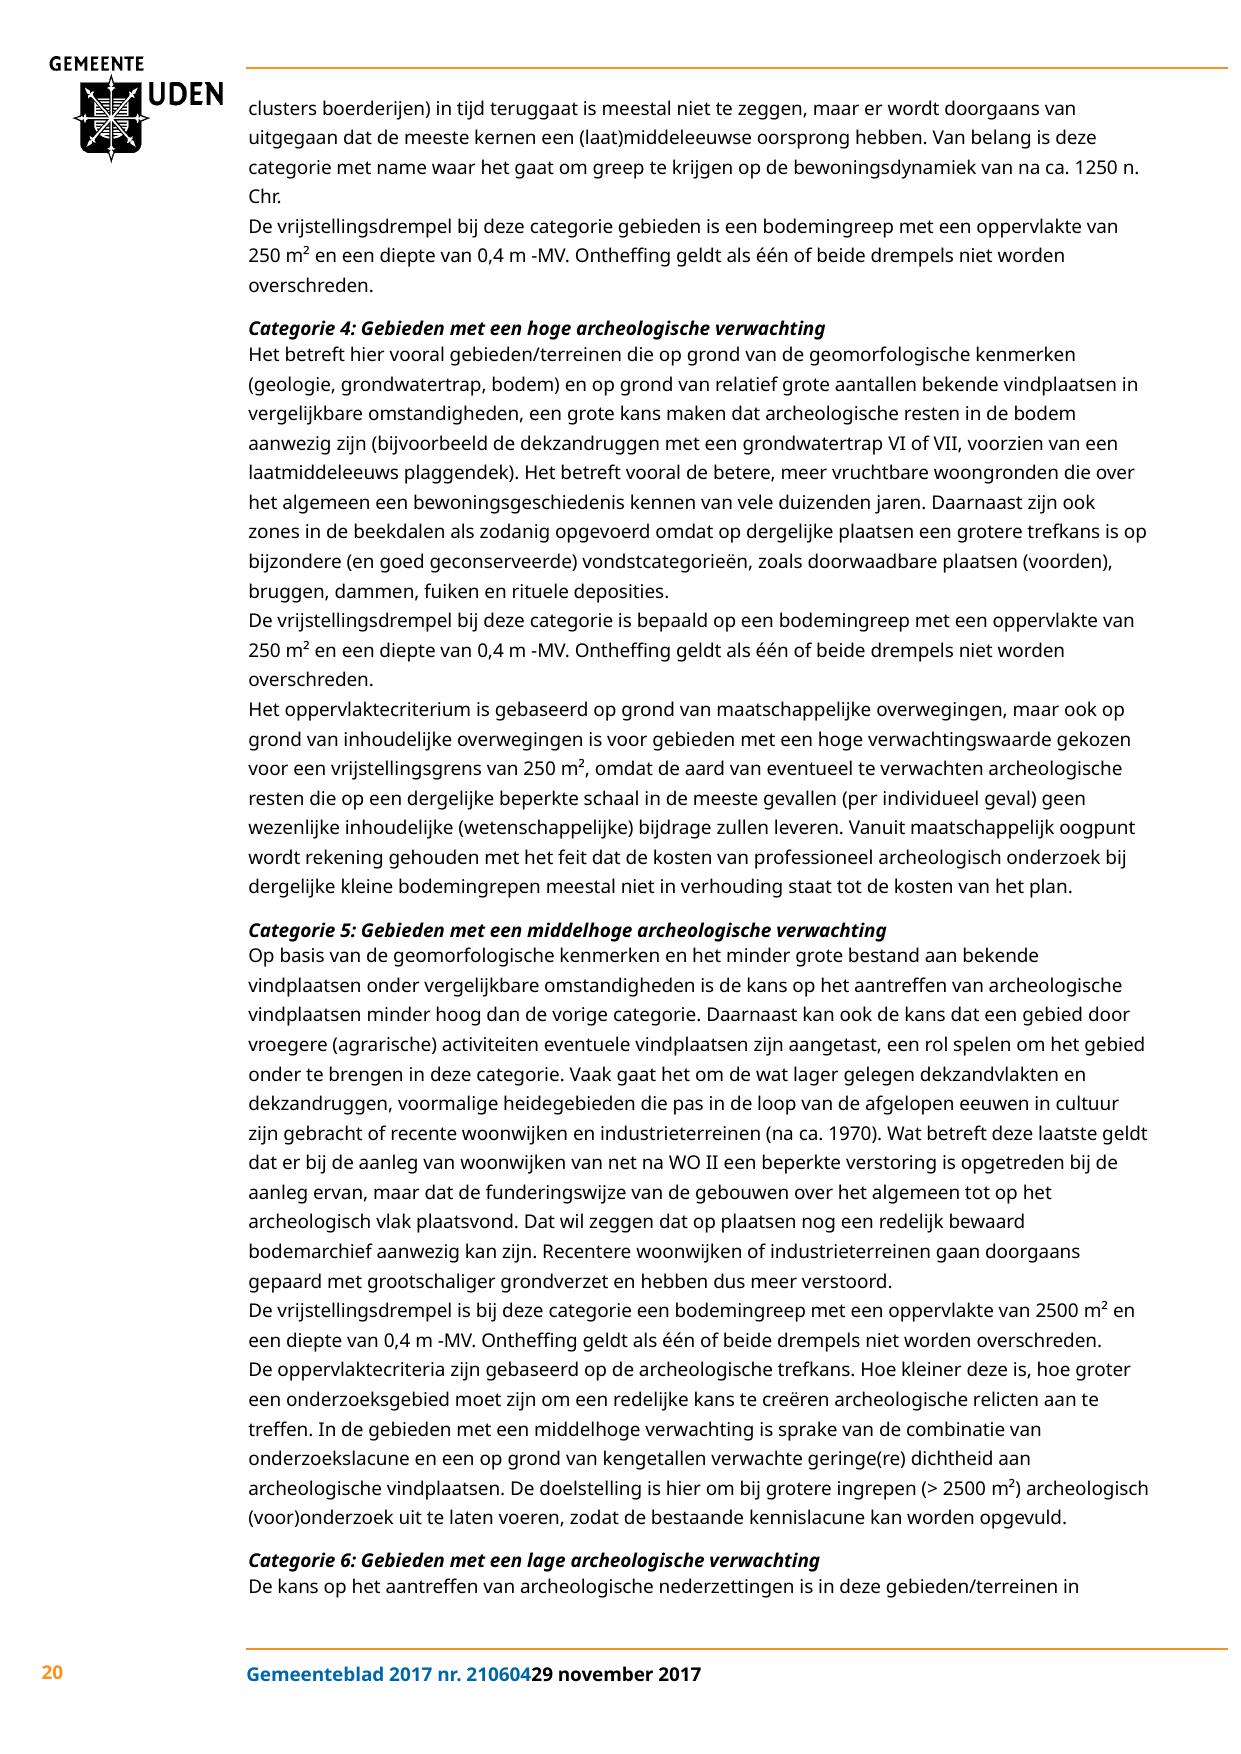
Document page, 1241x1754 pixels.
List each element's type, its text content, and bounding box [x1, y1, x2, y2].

text clusters boerderijen) in tijd teruggaat is meestal niet te zeggen, maar er wordt doorgaans van uitgegaan dat de meeste kernen een (laat)middeleeuwse oorsprong hebben. Van belang is deze categorie met name waar het gaat om greep te krijgen op de bewoningsdynamiek van na ca. 1250 n. Chr. [248, 95, 1152, 209]
text De kans op het aantreffen van archeologische nederzettingen is in deze gebieden/terreinen in [248, 1573, 1152, 1599]
picture [41, 47, 231, 172]
text Categorie 5: Gebieden met een middelhoge archeologische verwachting [248, 917, 1152, 942]
text Op basis van de geomorfologische kenmerken en het minder grote bestand aan bekende vindplaatsen onder vergelijkbare omstandigheden is de kans op het aantreffen van archeologische vindplaatsen minder hoog dan de vorige categorie. Daarnaast kan ook de kans dat een gebied door vroegere (agrarische) activiteiten eventuele vindplaatsen zijn aangetast, een rol spelen om het gebied onder te brengen in deze categorie. Vaak gaat het om de wat lager gelegen dekzandvlakten en dekzandruggen, voormalige heidegebieden die pas in de loop van de afgelopen eeuwen in cultuur zijn gebracht of recente woonwijken en industrieterreinen (na ca. 1970). Wat betreft deze laatste geldt dat er bij de aanleg van woonwijken van net na WO II een beperkte verstoring is opgetreden bij de aanleg ervan, maar dat de funderingswijze van de gebouwen over het algemeen tot op het archeologisch vlak plaatsvond. Dat wil zeggen dat op plaatsen nog een redelijk bewaard bodemarchief aanwezig kan zijn. Recentere woonwijken of industrieterreinen gaan doorgaans gepaard met grootschaliger grondverzet en hebben dus meer verstoord. [248, 942, 1152, 1294]
text De vrijstellingsdrempel bij deze categorie is bepaald op een bodemingreep met een oppervlakte van 250 m² en een diepte van 0,4 m -MV. Ontheffing geldt als één of beide drempels niet worden overschreden. [248, 607, 1152, 692]
text Het oppervlaktecriterium is gebaseerd op grond van maatschappelijke overwegingen, maar ook op grond van inhoudelijke overwegingen is voor gebieden met een hoge verwachtingswaarde gekozen voor een vrijstellingsgrens van 250 m², omdat de aard van eventueel te verwachten archeologische resten die op een dergelijke beperkte schaal in de meeste gevallen (per individueel geval) geen wezenlijke inhoudelijke (wetenschappelijke) bijdrage zullen leveren. Vanuit maatschappelijk oogpunt wordt rekening gehouden met het feit dat de kosten van professioneel archeologisch onderzoek bij dergelijke kleine bodemingrepen meestal niet in verhouding staat tot de kosten van het plan. [248, 696, 1152, 899]
text Categorie 6: Gebieden met een lage archeologische verwachting [248, 1548, 1152, 1573]
text Het betreft hier vooral gebieden/terreinen die op grond van de geomorfologische kenmerken (geologie, grondwatertrap, bodem) en op grond van relatief grote aantallen bekende vindplaatsen in vergelijkbare omstandigheden, een grote kans maken dat archeologische resten in de bodem aanwezig zijn (bijvoorbeeld de dekzandruggen met een grondwatertrap VI of VII, voorzien van een laatmiddeleeuws plaggendek). Het betreft vooral de betere, meer vruchtbare woongronden die over het algemeen een bewoningsgeschiedenis kennen van vele duizenden jaren. Daarnaast zijn ook zones in de beekdalen als zodanig opgevoerd omdat op dergelijke plaatsen een grotere trefkans is op bijzondere (en goed geconserveerde) vondstcategorieën, zoals doorwaadbare plaatsen (voorden), bruggen, dammen, fuiken en rituele deposities. [248, 341, 1152, 603]
text De vrijstellingsdrempel bij deze categorie gebieden is een bodemingreep met een oppervlakte van 250 m² en een diepte van 0,4 m -MV. Ontheffing geldt als één of beide drempels niet worden overschreden. [248, 213, 1152, 298]
text De vrijstellingsdrempel is bij deze categorie een bodemingreep met een oppervlakte van 2500 m² en een diepte van 0,4 m -MV. Ontheffing geldt als één of beide drempels niet worden overschreden. [248, 1297, 1152, 1353]
text Categorie 4: Gebieden met een hoge archeologische verwachting [248, 315, 1152, 341]
text De oppervlaktecriteria zijn gebaseerd op de archeologische trefkans. Hoe kleiner deze is, hoe groter een onderzoeksgebied moet zijn om een redelijke kans te creëren archeologische relicten aan te treffen. In de gebieden met een middelhoge verwachting is sprake van de combinatie van onderzoekslacune en een op grond van kengetallen verwachte geringe(re) dichtheid aan archeologische vindplaatsen. De doelstelling is hier om bij grotere ingrepen (> 2500 m²) archeologisch (voor)onderzoek uit te laten voeren, zodat de bestaande kennislacune kan worden opgevuld. [248, 1357, 1152, 1530]
